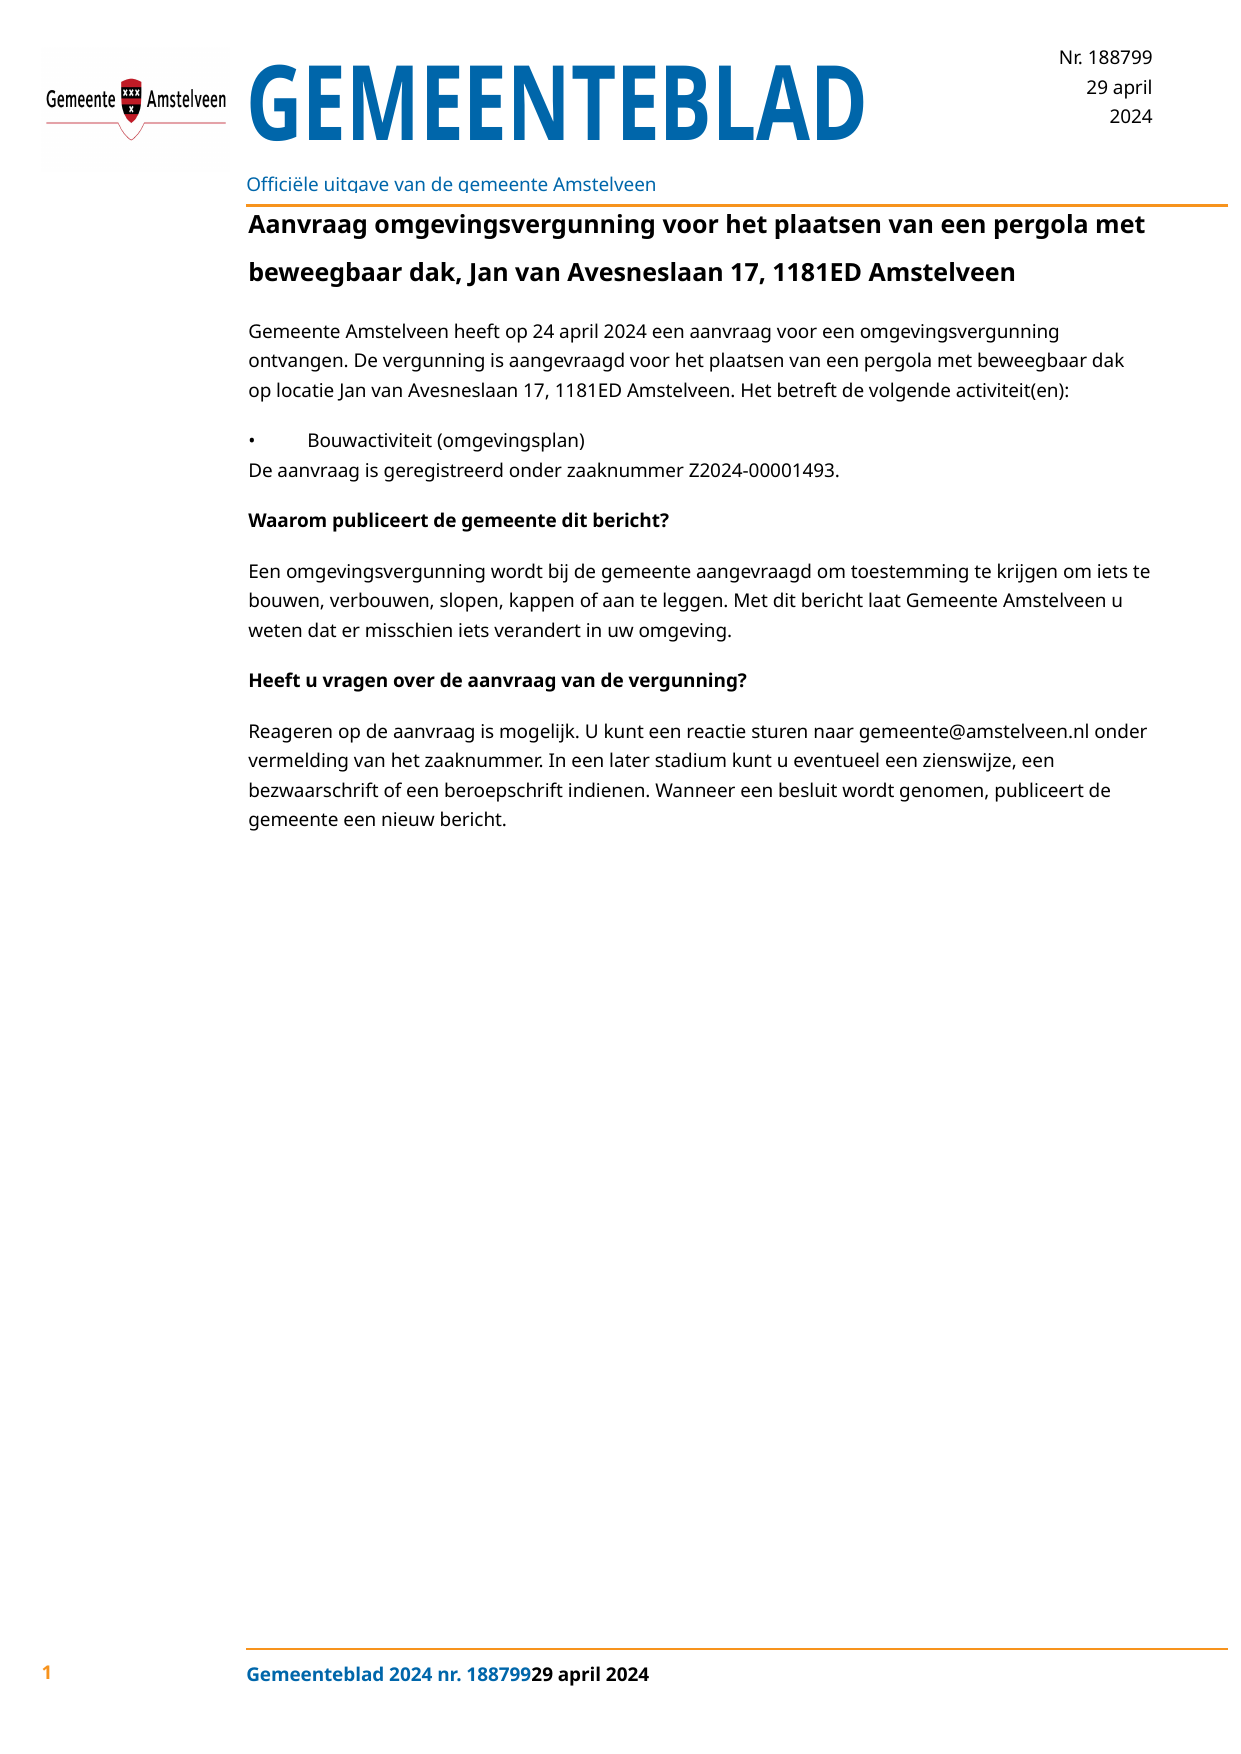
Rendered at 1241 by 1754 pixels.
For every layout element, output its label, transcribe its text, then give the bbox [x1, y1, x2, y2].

text De aanvraag is geregistreerd onder zaaknummer Z2024-00001493. [248, 457, 1152, 483]
text Aanvraag omgevingsvergunning voor het plaatsen van een pergola met beweegbaar dak, Jan van Avesneslaan 17, 1181ED Amstelveen [248, 207, 1152, 288]
text Waarom publiceert de gemeente dit bericht? [248, 507, 1152, 533]
text Gemeente Amstelveen heeft op 24 april 2024 een aanvraag voor een omgevingsvergunning ontvangen. De vergunning is aangevraagd voor het plaatsen van een pergola met beweegbaar dak op locatie Jan van Avesneslaan 17, 1181ED Amstelveen. Het betreft de volgende activiteit(en): [248, 318, 1152, 403]
text Heeft u vragen over de aanvraag van de vergunning? [248, 667, 1152, 693]
text Een omgevingsvergunning wordt bij de gemeente aangevraagd om toestemming te krijgen om iets te bouwen, verbouwen, slopen, kappen of aan te leggen. Met dit bericht laat Gemeente Amstelveen u weten dat er misschien iets verandert in uw omgeving. [248, 558, 1152, 643]
list Bouwactiviteit (omgevingsplan) [248, 427, 1152, 453]
text Reageren op de aanvraag is mogelijk. U kunt een reactie sturen naar gemeente@amstelveen.nl onder vermelding van het zaaknummer. In een later stadium kunt u eventueel een zienswijze, een bezwaarschrift of een beroepschrift indienen. Wanneer een besluit wordt genomen, publiceert de gemeente een nieuw bericht. [248, 718, 1152, 832]
picture [41, 47, 231, 172]
